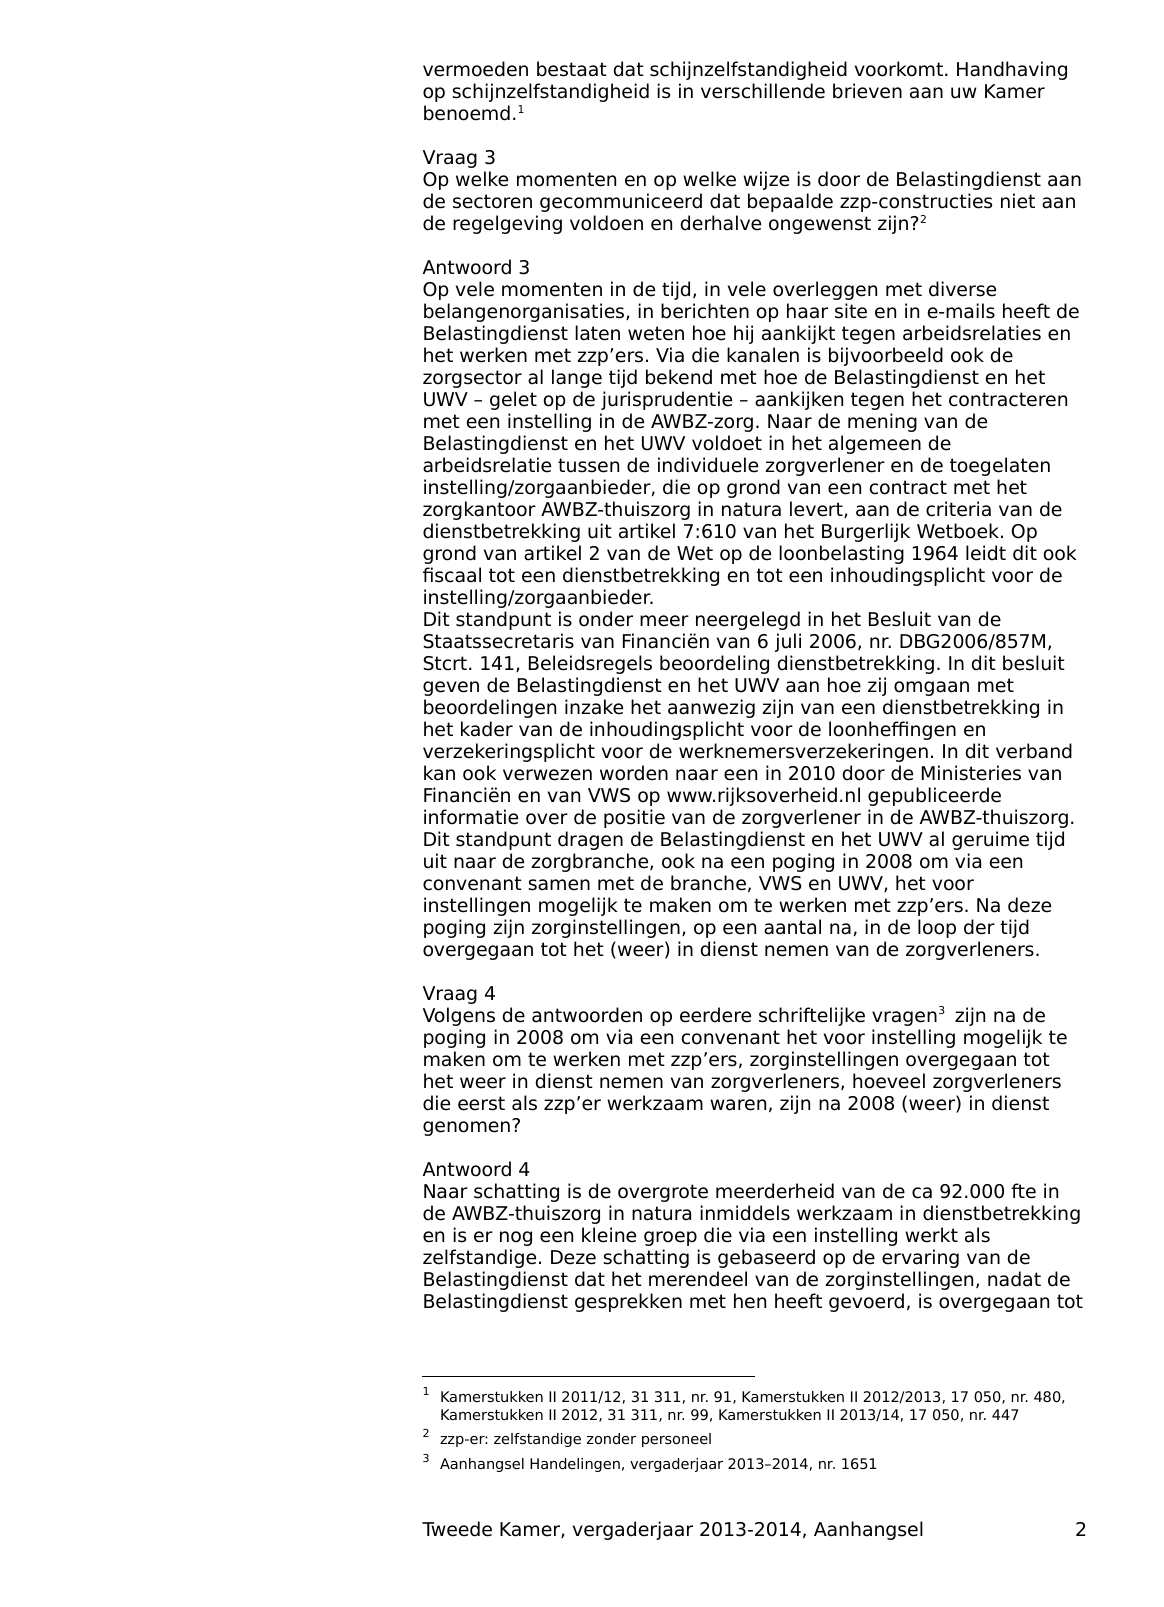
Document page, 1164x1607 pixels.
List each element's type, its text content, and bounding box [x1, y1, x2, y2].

text Dit standpunt is onder meer neergelegd in het Besluit van de Staatssecretaris van Financiën van 6 juli 2006, nr. DBG2006/857M, Stcrt. 141, Beleidsregels beoordeling dienstbetrekking. In dit besluit geven de Belastingdienst en het UWV aan hoe zij omgaan met beoordelingen inzake het aanwezig zijn van een dienstbetrekking in het kader van de inhoudingsplicht voor de loonheffingen en verzekeringsplicht voor de werknemersverzekeringen. In dit verband kan ook verwezen worden naar een in 2010 door de Ministeries van Financiën en van VWS op www.rijksoverheid.nl gepubliceerde informatie over de positie van de zorgverlener in de AWBZ-thuiszorg. [422, 609, 1087, 829]
text Op welke momenten en op welke wijze is door de Belastingdienst aan de sectoren gecommuniceerd dat bepaalde zzp-constructies niet aan de regelgeving voldoen en derhalve ongewenst zijn? [422, 169, 1087, 235]
text Aanhangsel Handelingen, vergaderjaar 2013–2014, nr. 1651 [422, 1452, 1087, 1474]
text vermoeden bestaat dat schijnzelfstandigheid voorkomt. Handhaving op schijnzelfstandigheid is in verschillende brieven aan uw Kamer benoemd. [422, 59, 1087, 125]
text Dit standpunt dragen de Belastingdienst en het UWV al geruime tijd uit naar de zorgbranche, ook na een poging in 2008 om via een convenant samen met de branche, VWS en UWV, het voor instellingen mogelijk te maken om te werken met zzp’ers. Na deze poging zijn zorginstellingen, op een aantal na, in de loop der tijd overgegaan tot het (weer) in dienst nemen van de zorgverleners. [422, 829, 1087, 961]
text Kamerstukken II 2011/12, 31 311, nr. 91, Kamerstukken II 2012/2013, 17 050, nr. 480, Kamerstukken II 2012, 31 311, nr. 99, Kamerstukken II 2013/14, 17 050, nr. 447 [422, 1385, 1087, 1424]
text zzp-er: zelfstandige zonder personeel [422, 1427, 1087, 1449]
text Antwoord 4 [422, 1159, 1087, 1181]
text Volgens de antwoorden op eerdere schriftelijke vragen zijn na de poging in 2008 om via een convenant het voor instelling mogelijk te maken om te werken met zzp’ers, zorginstellingen overgegaan tot het weer in dienst nemen van zorgverleners, hoeveel zorgverleners die eerst als zzp’er werkzaam waren, zijn na 2008 (weer) in dienst genomen? [422, 1005, 1087, 1137]
text Vraag 4 [422, 983, 1087, 1005]
text Op vele momenten in de tijd, in vele overleggen met diverse belangenorganisaties, in berichten op haar site en in e-mails heeft de Belastingdienst laten weten hoe hij aankijkt tegen arbeidsrelaties en het werken met zzp’ers. Via die kanalen is bijvoorbeeld ook de zorgsector al lange tijd bekend met hoe de Belastingdienst en het UWV – gelet op de jurisprudentie – aankijken tegen het contracteren met een instelling in de AWBZ-zorg. Naar de mening van de Belastingdienst en het UWV voldoet in het algemeen de arbeidsrelatie tussen de individuele zorgverlener en de toegelaten instelling/zorgaanbieder, die op grond van een contract met het zorgkantoor AWBZ-thuiszorg in natura levert, aan de criteria van de dienstbetrekking uit artikel 7:610 van het Burgerlijk Wetboek. Op grond van artikel 2 van de Wet op de loonbelasting 1964 leidt dit ook fiscaal tot een dienstbetrekking en tot een inhoudingsplicht voor de instelling/zorgaanbieder. [422, 279, 1087, 609]
text Naar schatting is de overgrote meerderheid van de ca 92.000 fte in de AWBZ-thuiszorg in natura inmiddels werkzaam in dienstbetrekking en is er nog een kleine groep die via een instelling werkt als zelfstandige. Deze schatting is gebaseerd op de ervaring van de Belastingdienst dat het merendeel van de zorginstellingen, nadat de Belastingdienst gesprekken met hen heeft gevoerd, is overgegaan tot [422, 1181, 1087, 1313]
text Vraag 3 [422, 147, 1087, 169]
text Antwoord 3 [422, 257, 1087, 279]
